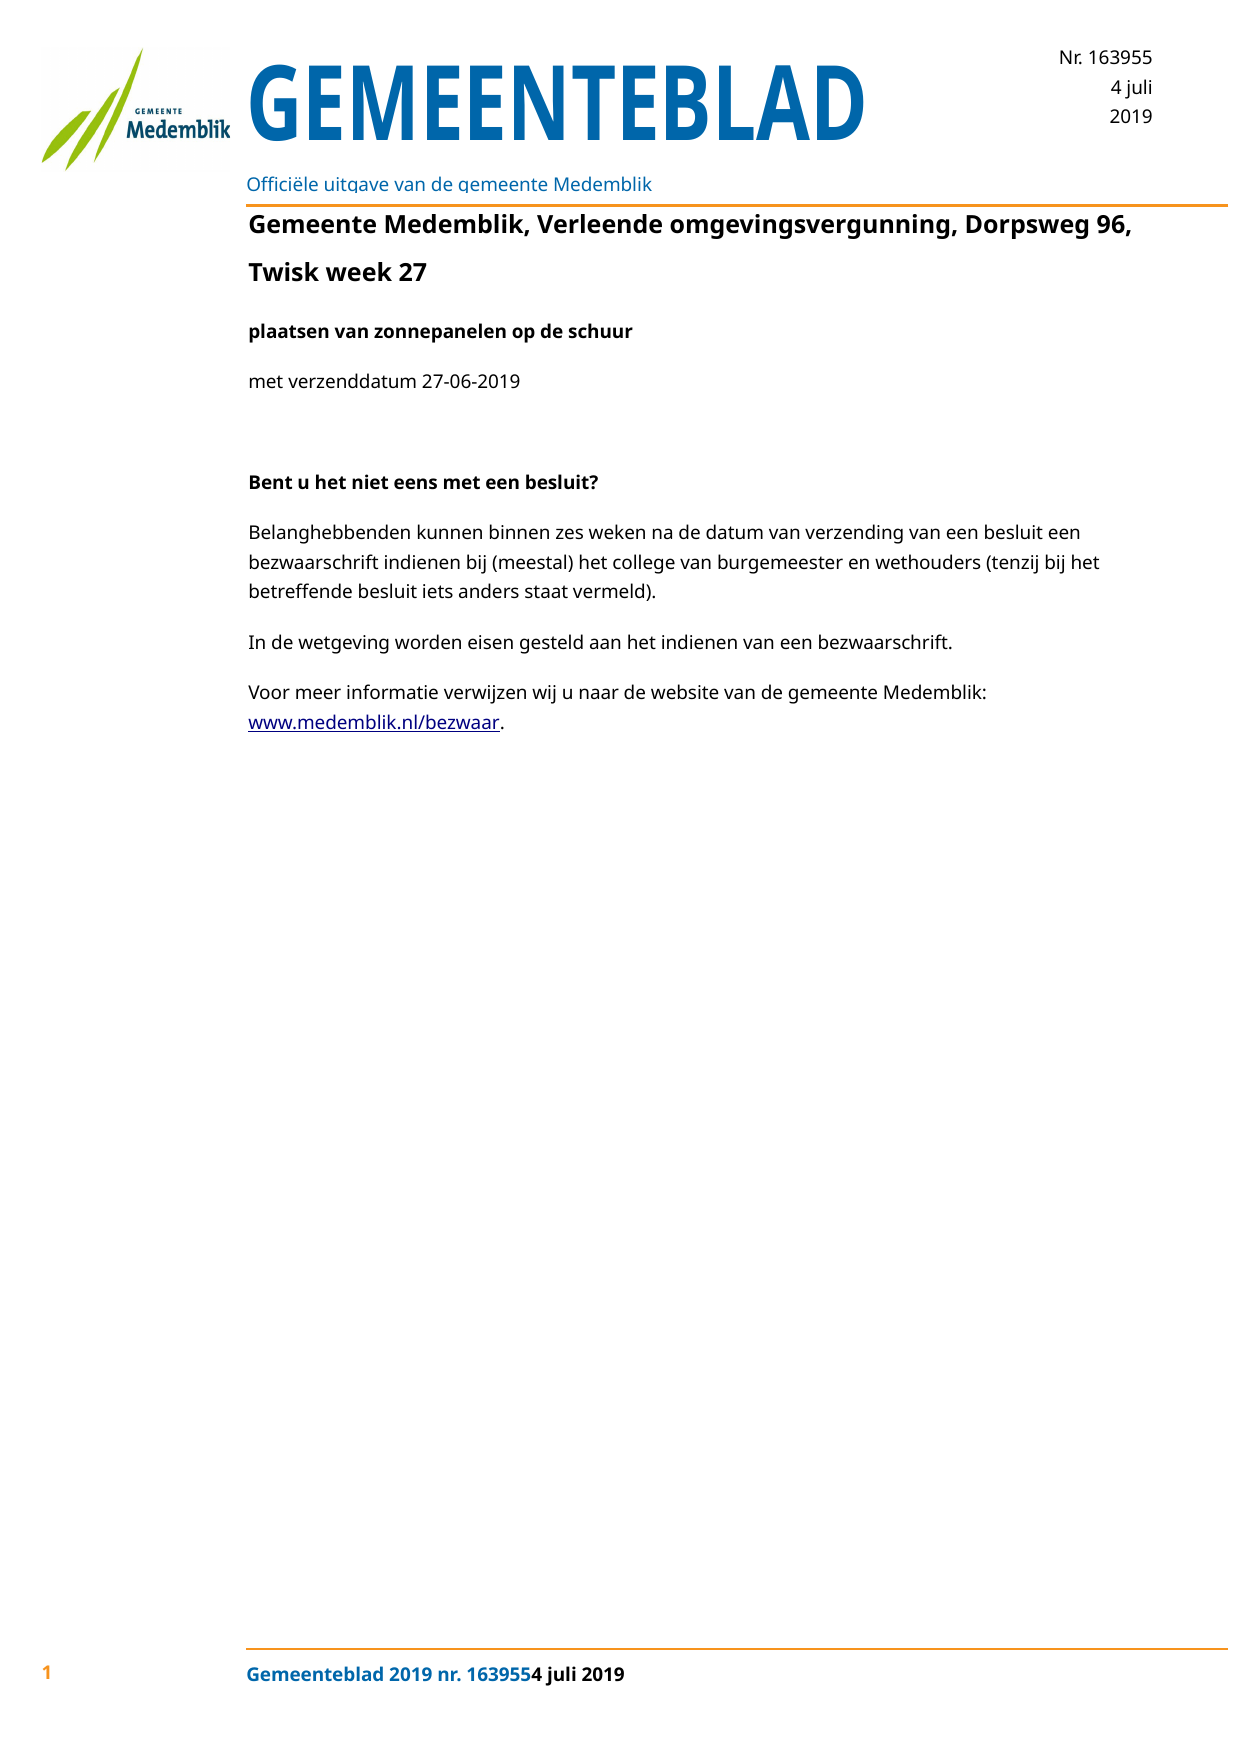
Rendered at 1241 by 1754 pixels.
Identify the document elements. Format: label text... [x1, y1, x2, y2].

text plaatsen van zonnepanelen op de schuur [248, 318, 1152, 344]
text Gemeente Medemblik, Verleende omgevingsvergunning, Dorpsweg 96, Twisk week 27 [248, 207, 1152, 288]
text Belanghebbenden kunnen binnen zes weken na de datum van verzending van een besluit een bezwaarschrift indienen bij (meestal) het college van burgemeester en wethouders (tenzij bij het betreffende besluit iets anders staat vermeld). [248, 519, 1152, 604]
text In de wetgeving worden eisen gesteld aan het indienen van een bezwaarschrift. [248, 629, 1152, 655]
text Voor meer informatie verwijzen wij u naar de website van de gemeente Medemblik: www.medemblik.nl/bezwaar. [248, 679, 1152, 735]
text met verzenddatum 27-06-2019 [248, 368, 1152, 394]
text Bent u het niet eens met een besluit? [248, 469, 1152, 495]
picture [41, 47, 231, 172]
